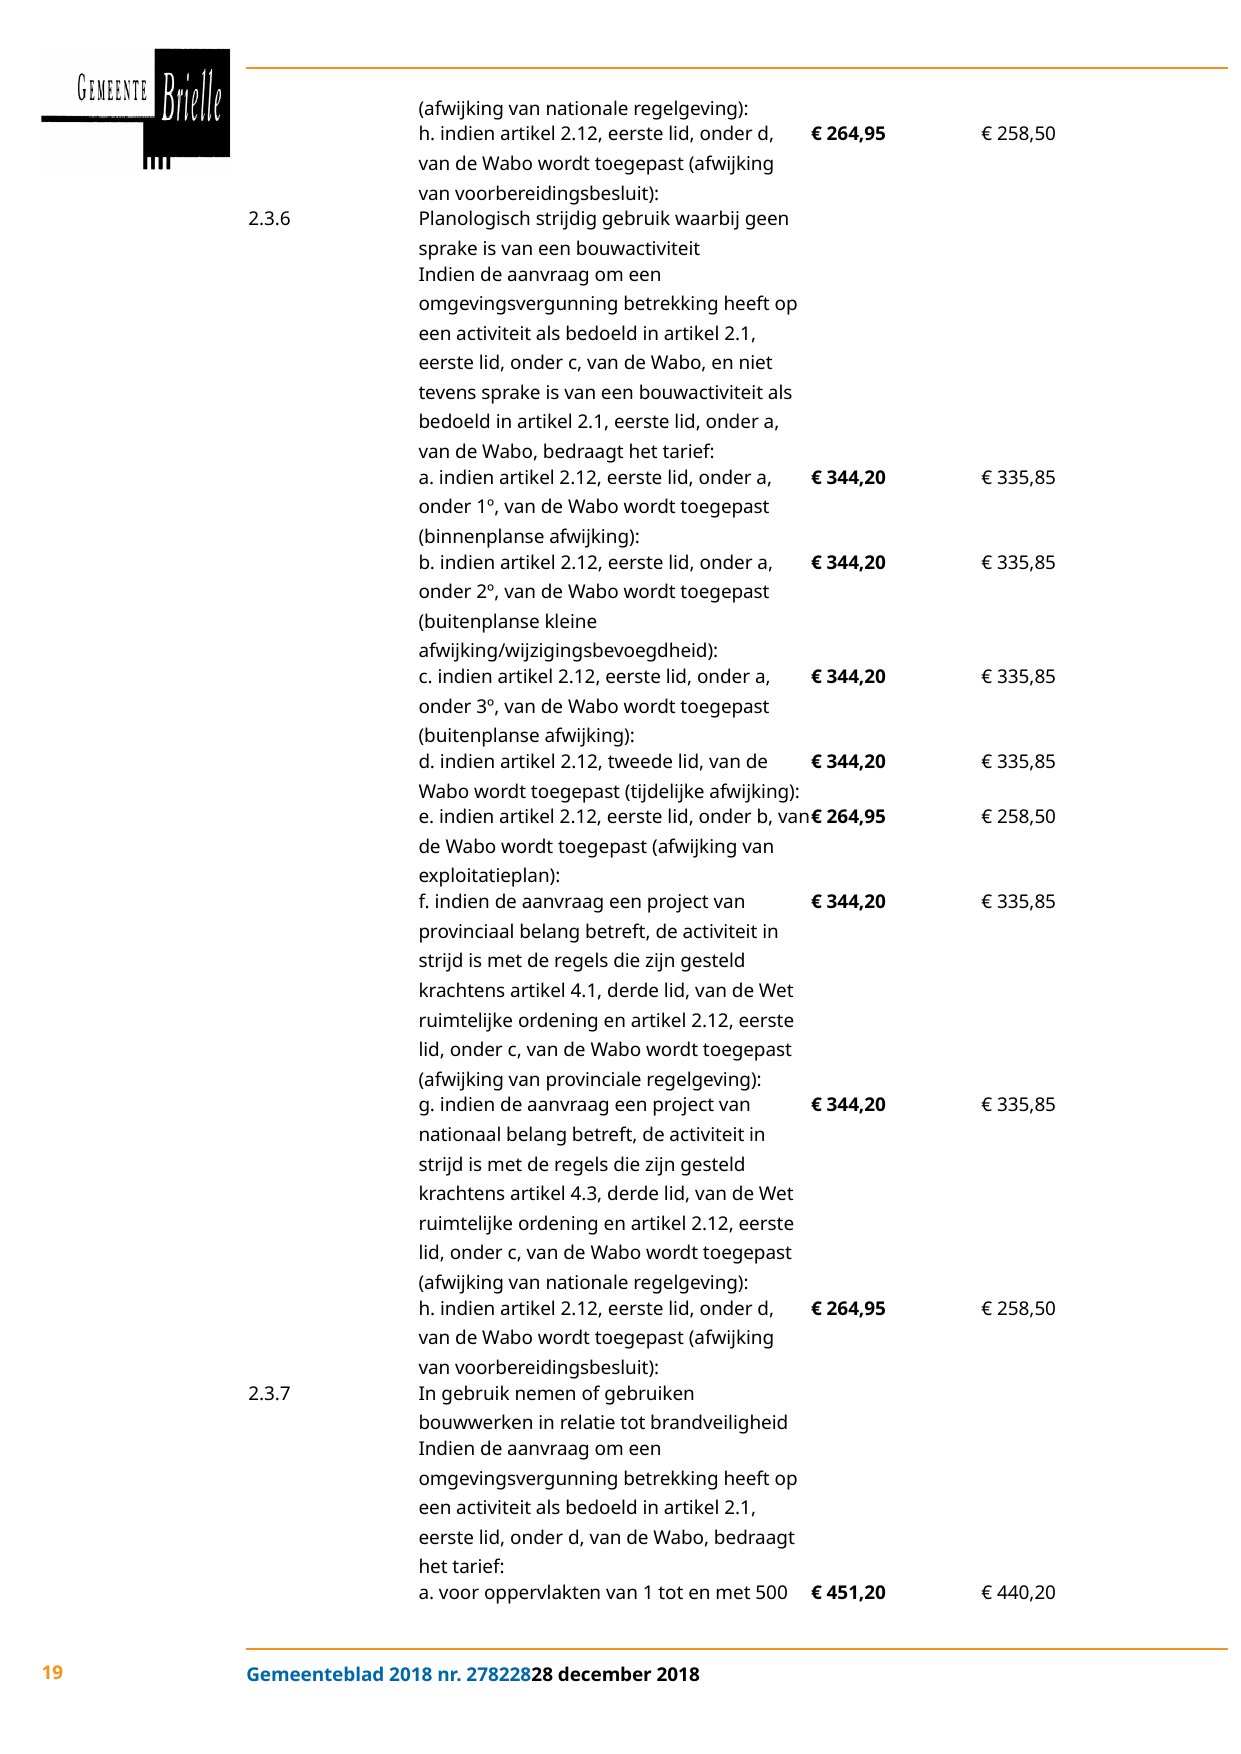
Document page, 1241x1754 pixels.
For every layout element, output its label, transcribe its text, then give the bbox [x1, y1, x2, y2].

table_cell € 258,50 [981, 804, 1152, 888]
table_cell a. indien artikel 2.12, eerste lid, onder a, onder 1º, van de Wabo wordt toegepast (binnenplanse afwijking): [418, 464, 811, 549]
table_cell [811, 261, 981, 464]
table_cell € 335,85 [981, 549, 1152, 663]
table_cell [811, 205, 981, 261]
table_cell [248, 1579, 418, 1605]
table_cell [248, 889, 418, 1092]
table_cell [981, 1380, 1152, 1435]
table_cell [248, 95, 418, 121]
table_cell € 344,20 [811, 464, 981, 549]
table_cell a. voor oppervlakten van 1 tot en met 500 [418, 1579, 811, 1605]
table_cell [811, 95, 981, 121]
table_cell b. indien artikel 2.12, eerste lid, onder a, onder 2º, van de Wabo wordt toegepast (buitenplanse kleine afwijking/wijzigingsbevoegdheid): [418, 549, 811, 663]
table_cell h. indien artikel 2.12, eerste lid, onder d, van de Wabo wordt toegepast (afwijking van voorbereidingsbesluit): [418, 121, 811, 205]
table_cell [248, 464, 418, 549]
table_cell [248, 1092, 418, 1295]
table_cell € 335,85 [981, 748, 1152, 803]
table_cell In gebruik nemen of gebruiken bouwwerken in relatie tot brandveiligheid [418, 1380, 811, 1435]
table_cell € 451,20 [811, 1579, 981, 1605]
table_cell € 335,85 [981, 464, 1152, 549]
table_cell [248, 549, 418, 663]
table_cell € 440,20 [981, 1579, 1152, 1605]
table_cell g. indien de aanvraag een project van nationaal belang betreft, de activiteit in strijd is met de regels die zijn gesteld krachtens artikel 4.3, derde lid, van de Wet ruimtelijke ordening en artikel 2.12, eerste lid, onder c, van de Wabo wordt toegepast (afwijking van nationale regelgeving): [418, 1092, 811, 1295]
table_cell Indien de aanvraag om een omgevingsvergunning betrekking heeft op een activiteit als bedoeld in artikel 2.1, eerste lid, onder c, van de Wabo, en niet tevens sprake is van een bouwactiviteit als bedoeld in artikel 2.1, eerste lid, onder a, van de Wabo, bedraagt het tarief: [418, 261, 811, 464]
table_cell [811, 1380, 981, 1435]
table_cell € 258,50 [981, 121, 1152, 205]
table_cell € 344,20 [811, 663, 981, 748]
table_cell € 264,95 [811, 804, 981, 888]
table_cell [248, 1435, 418, 1579]
table_cell [811, 1435, 981, 1579]
table_cell [248, 121, 418, 205]
table_cell € 344,20 [811, 1092, 981, 1295]
table_cell [981, 261, 1152, 464]
table_cell [981, 205, 1152, 261]
table_cell [981, 95, 1152, 121]
table_cell € 264,95 [811, 1295, 981, 1380]
table_cell (afwijking van nationale regelgeving): [418, 95, 811, 121]
table_cell [981, 1435, 1152, 1579]
table_cell Indien de aanvraag om een omgevingsvergunning betrekking heeft op een activiteit als bedoeld in artikel 2.1, eerste lid, onder d, van de Wabo, bedraagt het tarief: [418, 1435, 811, 1579]
table_cell € 344,20 [811, 549, 981, 663]
table_cell [248, 748, 418, 803]
table_cell € 335,85 [981, 663, 1152, 748]
table_cell [248, 261, 418, 464]
table_cell € 258,50 [981, 1295, 1152, 1380]
table_cell € 335,85 [981, 1092, 1152, 1295]
table_cell € 335,85 [981, 889, 1152, 1092]
table_cell f. indien de aanvraag een project van provinciaal belang betreft, de activiteit in strijd is met de regels die zijn gesteld krachtens artikel 4.1, derde lid, van de Wet ruimtelijke ordening en artikel 2.12, eerste lid, onder c, van de Wabo wordt toegepast (afwijking van provinciale regelgeving): [418, 889, 811, 1092]
table_cell [248, 1295, 418, 1380]
table_cell e. indien artikel 2.12, eerste lid, onder b, van de Wabo wordt toegepast (afwijking van exploitatieplan): [418, 804, 811, 888]
table_cell Planologisch strijdig gebruik waarbij geen sprake is van een bouwactiviteit [418, 205, 811, 261]
table_cell € 264,95 [811, 121, 981, 205]
table_cell € 344,20 [811, 748, 981, 803]
table_cell 2.3.6 [248, 205, 418, 261]
table_cell € 344,20 [811, 889, 981, 1092]
table_cell h. indien artikel 2.12, eerste lid, onder d, van de Wabo wordt toegepast (afwijking van voorbereidingsbesluit): [418, 1295, 811, 1380]
table_cell 2.3.7 [248, 1380, 418, 1435]
table_cell [248, 804, 418, 888]
table_cell [248, 663, 418, 748]
table_cell d. indien artikel 2.12, tweede lid, van de Wabo wordt toegepast (tijdelijke afwijking): [418, 748, 811, 803]
picture [41, 47, 231, 172]
table_cell c. indien artikel 2.12, eerste lid, onder a, onder 3º, van de Wabo wordt toegepast (buitenplanse afwijking): [418, 663, 811, 748]
